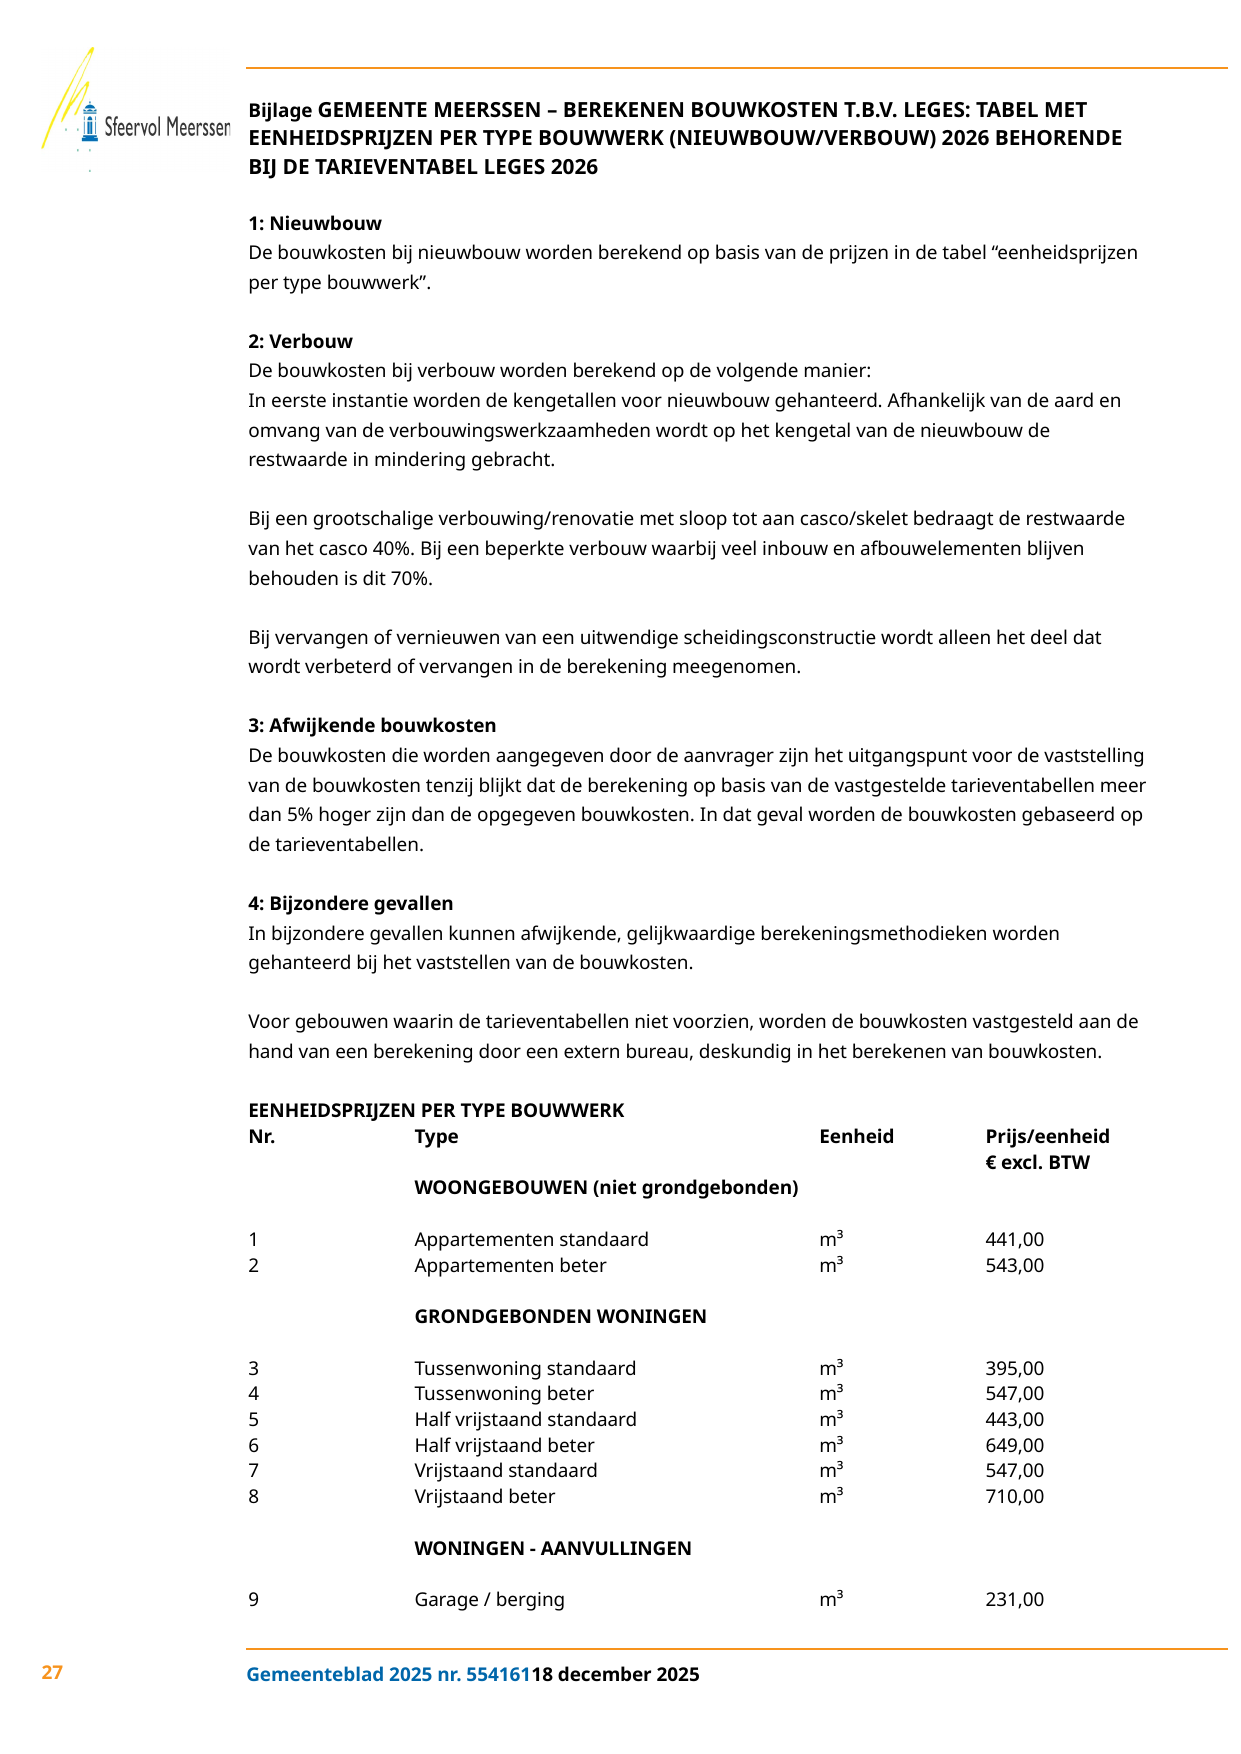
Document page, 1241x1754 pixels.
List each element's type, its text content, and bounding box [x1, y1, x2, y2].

table_cell 5 [248, 1406, 414, 1432]
text Bij een grootschalige verbouwing/renovatie met sloop tot aan casco/skelet bedraagt de restwaarde van het casco 40%. Bij een beperkte verbouw waarbij veel inbouw en afbouwelementen blijven behouden is dit 70%. [248, 506, 1152, 591]
text In bijzondere gevallen kunnen afwijkende, gelijkwaardige berekeningsmethodieken worden gehanteerd bij het vaststellen van de bouwkosten. [248, 920, 1152, 975]
table_cell Garage / berging [414, 1586, 819, 1612]
table_cell Prijs/eenheid [985, 1123, 1152, 1149]
table_cell [985, 1509, 1152, 1535]
table_cell 543,00 [985, 1252, 1152, 1277]
table_cell Eenheid [819, 1123, 985, 1149]
table_cell 6 [248, 1432, 414, 1458]
table_cell 443,00 [985, 1406, 1152, 1432]
table_cell WOONGEBOUWEN (niet grondgebonden) [414, 1175, 819, 1200]
picture [41, 47, 231, 172]
table_cell 9 [248, 1586, 414, 1612]
table_cell [248, 1329, 414, 1355]
table_cell Vrijstaand standaard [414, 1458, 819, 1483]
table_cell [819, 1535, 985, 1561]
table_cell [819, 1278, 985, 1303]
table_cell [248, 1303, 414, 1329]
table_cell 547,00 [985, 1380, 1152, 1406]
table_cell Tussenwoning standaard [414, 1355, 819, 1380]
table_cell GRONDGEBONDEN WONINGEN [414, 1303, 819, 1329]
table_cell Appartementen beter [414, 1252, 819, 1277]
table_cell Appartementen standaard [414, 1226, 819, 1252]
text Voor gebouwen waarin de tarieventabellen niet voorzien, worden de bouwkosten vastgesteld aan de hand van een berekening door een extern bureau, deskundig in het berekenen van bouwkosten. [248, 1008, 1152, 1064]
table_cell 649,00 [985, 1432, 1152, 1458]
table_cell WONINGEN - AANVULLINGEN [414, 1535, 819, 1561]
table_cell [819, 1149, 985, 1174]
table_cell [414, 1509, 819, 1535]
table_cell 710,00 [985, 1483, 1152, 1509]
table_cell Half vrijstaand standaard [414, 1406, 819, 1432]
text 2: Verbouw [248, 328, 1152, 354]
table_cell Half vrijstaand beter [414, 1432, 819, 1458]
table_cell [248, 1200, 414, 1226]
table_cell m³ [819, 1458, 985, 1483]
table_cell m³ [819, 1406, 985, 1432]
table_cell [414, 1278, 819, 1303]
table_cell 2 [248, 1252, 414, 1277]
table_cell m³ [819, 1226, 985, 1252]
text De bouwkosten bij verbouw worden berekend op de volgende manier: [248, 358, 1152, 383]
table_cell 395,00 [985, 1355, 1152, 1380]
table_cell m³ [819, 1586, 985, 1612]
table_cell [819, 1509, 985, 1535]
text In eerste instantie worden de kengetallen voor nieuwbouw gehanteerd. Afhankelijk van de aard en omvang van de verbouwingswerkzaamheden wordt op het kengetal van de nieuwbouw de restwaarde in mindering gebracht. [248, 387, 1152, 472]
table_cell 3 [248, 1355, 414, 1380]
table_cell [985, 1200, 1152, 1226]
table_cell 441,00 [985, 1226, 1152, 1252]
text De bouwkosten bij nieuwbouw worden berekend op basis van de prijzen in de tabel “eenheidsprijzen per type bouwwerk”. [248, 239, 1152, 295]
table_cell € excl. BTW [985, 1149, 1152, 1174]
table_cell [248, 1561, 414, 1586]
text 1: Nieuwbouw [248, 210, 1152, 236]
table_cell [414, 1200, 819, 1226]
table_cell m³ [819, 1355, 985, 1380]
table_cell [985, 1278, 1152, 1303]
table_cell m³ [819, 1483, 985, 1509]
table_cell 7 [248, 1458, 414, 1483]
table_cell [819, 1175, 985, 1200]
text 3: Afwijkende bouwkosten [248, 713, 1152, 738]
table_cell [248, 1278, 414, 1303]
text 4: Bijzondere gevallen [248, 890, 1152, 916]
table_cell [985, 1329, 1152, 1355]
table_cell [414, 1329, 819, 1355]
table_cell [414, 1561, 819, 1586]
table_cell [248, 1149, 414, 1174]
text Bij vervangen of vernieuwen van een uitwendige scheidingsconstructie wordt alleen het deel dat wordt verbeterd of vervangen in de berekening meegenomen. [248, 624, 1152, 679]
table_cell 4 [248, 1380, 414, 1406]
table_cell Nr. [248, 1123, 414, 1149]
table_cell [819, 1200, 985, 1226]
table_cell [819, 1561, 985, 1586]
table_cell [248, 1509, 414, 1535]
table_cell 1 [248, 1226, 414, 1252]
table_cell [985, 1535, 1152, 1561]
table_cell m³ [819, 1432, 985, 1458]
table_cell Type [414, 1123, 819, 1149]
table_cell [985, 1561, 1152, 1586]
table_cell [985, 1175, 1152, 1200]
table_cell [248, 1535, 414, 1561]
table_cell [414, 1149, 819, 1174]
table_cell [819, 1303, 985, 1329]
table_cell m³ [819, 1380, 985, 1406]
table_cell 8 [248, 1483, 414, 1509]
table_cell Tussenwoning beter [414, 1380, 819, 1406]
text Bijlage GEMEENTE MEERSSEN – BEREKENEN BOUWKOSTEN T.B.V. LEGES: TABEL MET EENHEIDSPRIJZEN PER TYPE BOUWWERK (NIEUWBOUW/VERBOUW) 2026 BEHORENDE BIJ DE TARIEVENTABEL LEGES 2026 [248, 95, 1152, 180]
table_cell [819, 1329, 985, 1355]
table_cell 231,00 [985, 1586, 1152, 1612]
table_cell 547,00 [985, 1458, 1152, 1483]
table_cell [985, 1303, 1152, 1329]
table_header EENHEIDSPRIJZEN PER TYPE BOUWWERK [248, 1098, 1152, 1123]
text De bouwkosten die worden aangegeven door de aanvrager zijn het uitgangspunt voor de vaststelling van de bouwkosten tenzij blijkt dat de berekening op basis van de vastgestelde tarieventabellen meer dan 5% hoger zijn dan de opgegeven bouwkosten. In dat geval worden de bouwkosten gebaseerd op de tarieventabellen. [248, 742, 1152, 857]
table_cell m³ [819, 1252, 985, 1277]
table_cell [248, 1175, 414, 1200]
table_cell Vrijstaand beter [414, 1483, 819, 1509]
